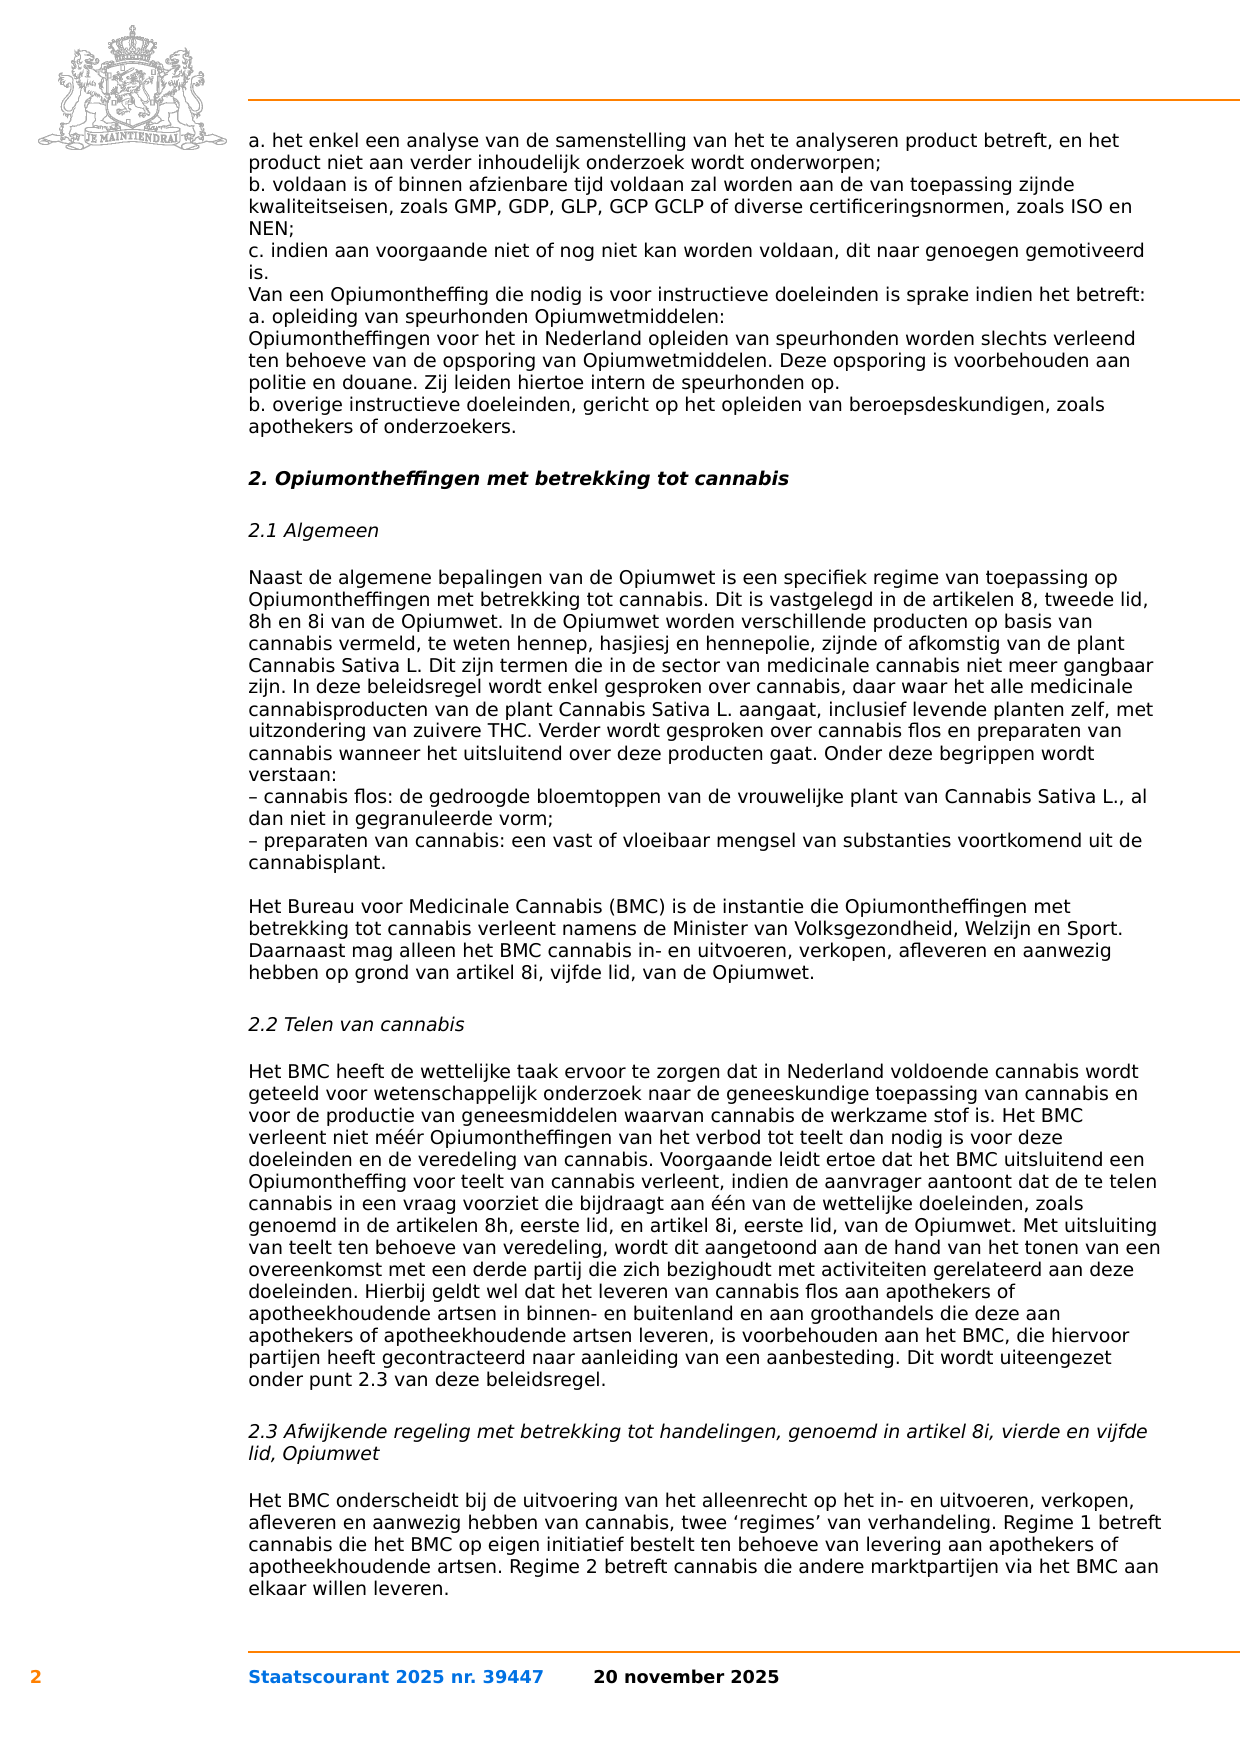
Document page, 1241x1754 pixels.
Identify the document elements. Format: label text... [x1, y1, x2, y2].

text Naast de algemene bepalingen van de Opiumwet is een specifiek regime van toepassing op Opiumontheffingen met betrekking tot cannabis. Dit is vastgelegd in de artikelen 8, tweede lid, 8h en 8i van de Opiumwet. In de Opiumwet worden verschillende producten op basis van cannabis vermeld, te weten hennep, hasjiesj en hennepolie, zijnde of afkomstig van de plant Cannabis Sativa L. Dit zijn termen die in de sector van medicinale cannabis niet meer gangbaar zijn. In deze beleidsregel wordt enkel gesproken over cannabis, daar waar het alle medicinale cannabisproducten van de plant Cannabis Sativa L. aangaat, inclusief levende planten zelf, met uitzondering van zuivere THC. Verder wordt gesproken over cannabis flos en preparaten van cannabis wanneer het uitsluitend over deze producten gaat. Onder deze begrippen wordt verstaan: [248, 567, 1163, 786]
text Het BMC heeft de wettelijke taak ervoor te zorgen dat in Nederland voldoende cannabis wordt geteeld voor wetenschappelijk onderzoek naar de geneeskundige toepassing van cannabis en voor de productie van geneesmiddelen waarvan cannabis de werkzame stof is. Het BMC verleent niet méér Opiumontheffingen van het verbod tot teelt dan nodig is voor deze doeleinden en de veredeling van cannabis. Voorgaande leidt ertoe dat het BMC uitsluitend een Opiumontheffing voor teelt van cannabis verleent, indien de aanvrager aantoont dat de te telen cannabis in een vraag voorziet die bijdraagt aan één van de wettelijke doeleinden, zoals genoemd in de artikelen 8h, eerste lid, en artikel 8i, eerste lid, van de Opiumwet. Met uitsluiting van teelt ten behoeve van veredeling, wordt dit aangetoond aan de hand van het tonen van een overeenkomst met een derde partij die zich bezighoudt met activiteiten gerelateerd aan deze doeleinden. Hierbij geldt wel dat het leveren van cannabis flos aan apothekers of apotheekhoudende artsen in binnen- en buitenland en aan groothandels die deze aan apothekers of apotheekhoudende artsen leveren, is voorbehouden aan het BMC, die hiervoor partijen heeft gecontracteerd naar aanleiding van een aanbesteding. Dit wordt uiteengezet onder punt 2.3 van deze beleidsregel. [248, 1061, 1163, 1391]
text Van een Opiumontheffing die nodig is voor instructieve doeleinden is sprake indien het betreft: [248, 284, 1163, 306]
text Opiumontheffingen voor het in Nederland opleiden van speurhonden worden slechts verleend ten behoeve van de opsporing van Opiumwetmiddelen. Deze opsporing is voorbehouden aan politie en douane. Zij leiden hiertoe intern de speurhonden op. [248, 328, 1163, 394]
subtitle 2.1 Algemeen [248, 519, 1163, 542]
text c. indien aan voorgaande niet of nog niet kan worden voldaan, dit naar genoegen gemotiveerd is. [248, 240, 1163, 284]
subtitle 2.3 Afwijkende regeling met betrekking tot handelingen, genoemd in artikel 8i, vierde en vijfde lid, Opiumwet [248, 1421, 1163, 1465]
text Het Bureau voor Medicinale Cannabis (BMC) is de instantie die Opiumontheffingen met betrekking tot cannabis verleent namens de Minister van Volksgezondheid, Welzijn en Sport. Daarnaast mag alleen het BMC cannabis in- en uitvoeren, verkopen, afleveren en aanwezig hebben op grond van artikel 8i, vijfde lid, van de Opiumwet. [248, 896, 1163, 984]
subtitle 2.2 Telen van cannabis [248, 1014, 1163, 1036]
text b. overige instructieve doeleinden, gericht op het opleiden van beroepsdeskundigen, zoals apothekers of onderzoekers. [248, 394, 1163, 438]
subtitle 2. Opiumontheffingen met betrekking tot cannabis [248, 468, 1163, 489]
picture [38, 25, 227, 150]
text b. voldaan is of binnen afzienbare tijd voldaan zal worden aan de van toepassing zijnde kwaliteitseisen, zoals GMP, GDP, GLP, GCP GCLP of diverse certificeringsnormen, zoals ISO en NEN; [248, 174, 1163, 240]
text – cannabis flos: de gedroogde bloemtoppen van de vrouwelijke plant van Cannabis Sativa L., al dan niet in gegranuleerde vorm; [248, 786, 1163, 830]
text – preparaten van cannabis: een vast of vloeibaar mengsel van substanties voortkomend uit de cannabisplant. [248, 830, 1163, 874]
text a. het enkel een analyse van de samenstelling van het te analyseren product betreft, en het product niet aan verder inhoudelijk onderzoek wordt onderworpen; [248, 130, 1163, 174]
text Het BMC onderscheidt bij de uitvoering van het alleenrecht op het in- en uitvoeren, verkopen, afleveren en aanwezig hebben van cannabis, twee ‘regimes’ van verhandeling. Regime 1 betreft cannabis die het BMC op eigen initiatief bestelt ten behoeve van levering aan apothekers of apotheekhoudende artsen. Regime 2 betreft cannabis die andere marktpartijen via het BMC aan elkaar willen leveren. [248, 1490, 1163, 1599]
text a. opleiding van speurhonden Opiumwetmiddelen: [248, 306, 1163, 328]
